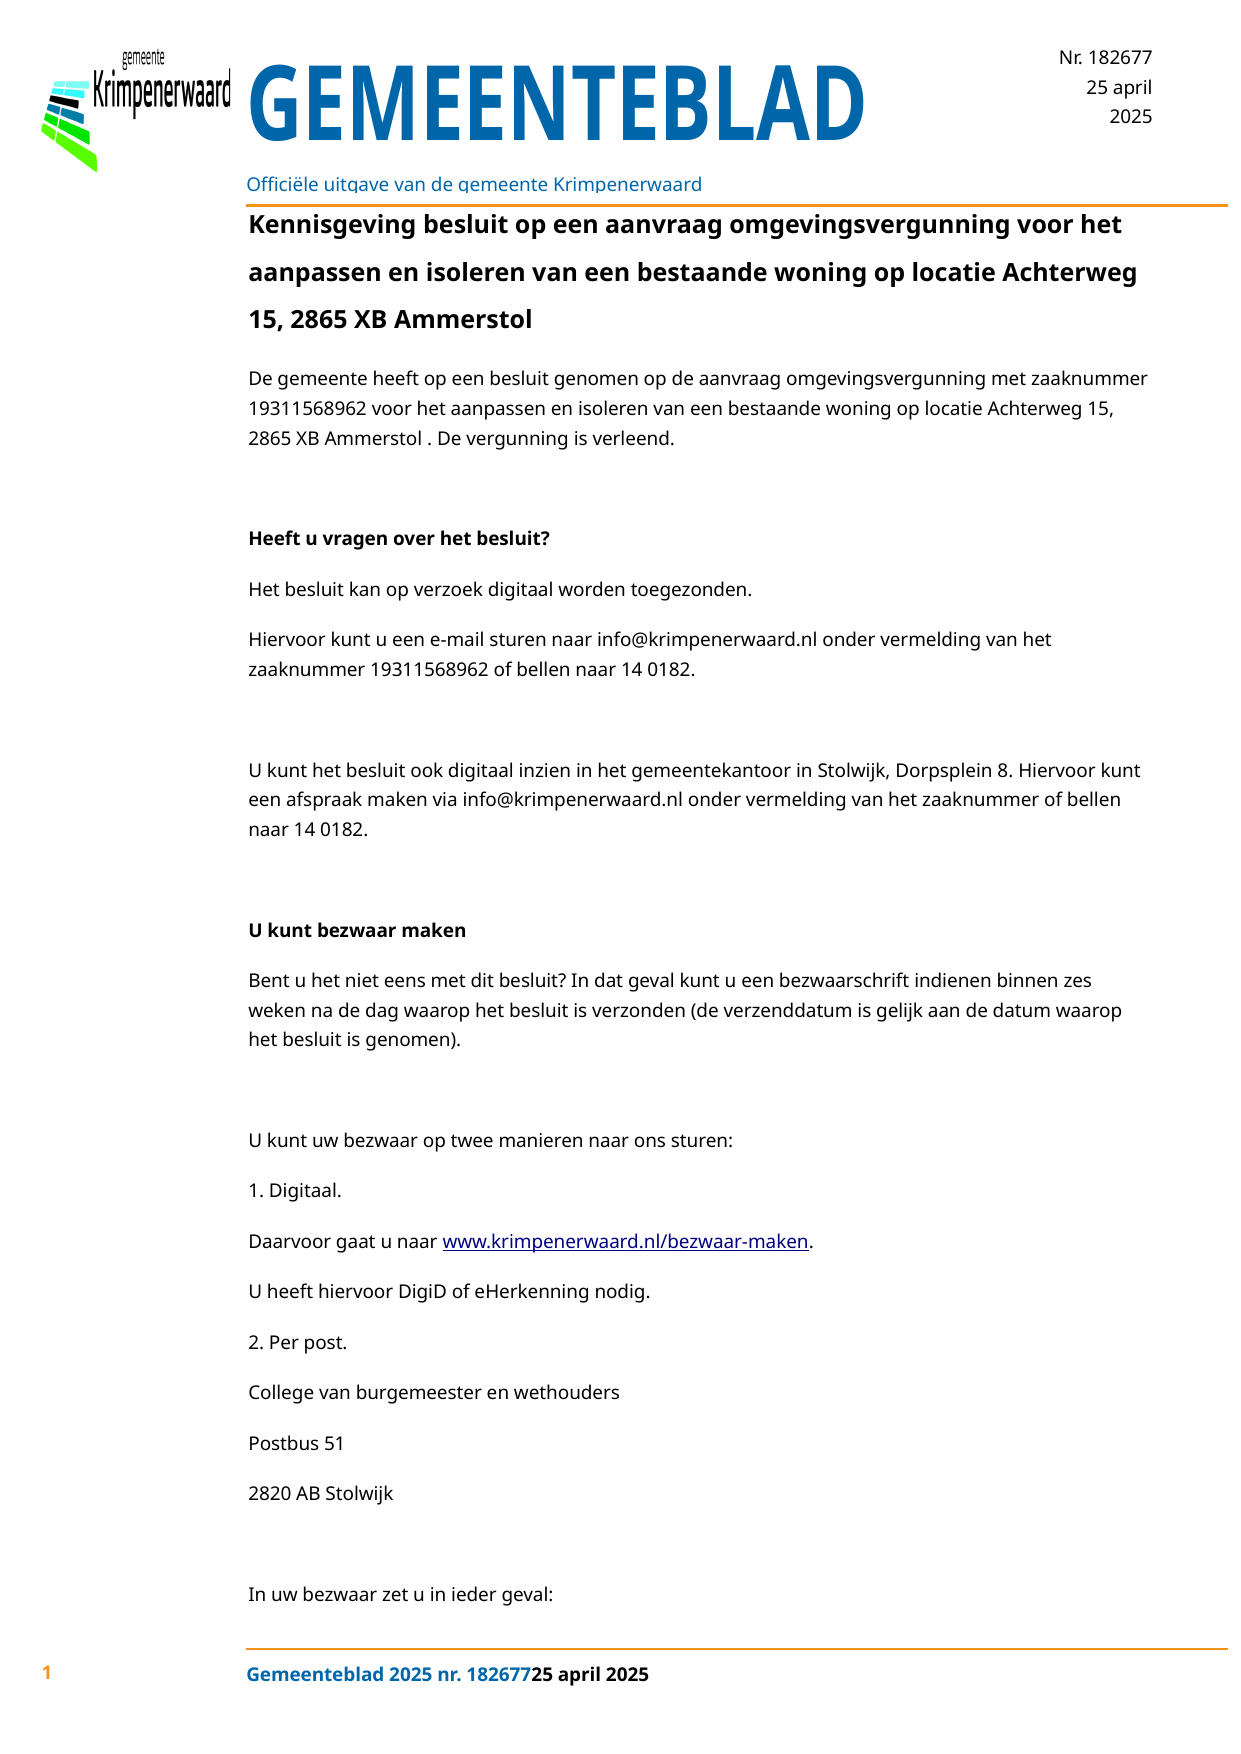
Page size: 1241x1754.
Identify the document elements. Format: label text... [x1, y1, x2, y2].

text 2. Per post. [248, 1329, 1152, 1354]
text U heeft hiervoor DigiD of eHerkenning nodig. [248, 1278, 1152, 1304]
text De gemeente heeft op een besluit genomen op de aanvraag omgevingsvergunning met zaaknummer 19311568962 voor het aanpassen en isoleren van een bestaande woning op locatie Achterweg 15, 2865 XB Ammerstol . De vergunning is verleend. [248, 366, 1152, 450]
text In uw bezwaar zet u in ieder geval: [248, 1581, 1152, 1607]
text 2820 AB Stolwijk [248, 1480, 1152, 1506]
text Hiervoor kunt u een e-mail sturen naar info@krimpenerwaard.nl onder vermelding van het zaaknummer 19311568962 of bellen naar 14 0182. [248, 626, 1152, 682]
text U kunt bezwaar maken [248, 917, 1152, 942]
text Postbus 51 [248, 1430, 1152, 1455]
picture [41, 47, 231, 172]
text Bent u het niet eens met dit besluit? In dat geval kunt u een bezwaarschrift indienen binnen zes weken na de dag waarop het besluit is verzonden (de verzenddatum is gelijk aan de datum waarop het besluit is genomen). [248, 967, 1152, 1052]
text 1. Digitaal. [248, 1178, 1152, 1203]
text U kunt het besluit ook digitaal inzien in het gemeentekantoor in Stolwijk, Dorpsplein 8. Hiervoor kunt een afspraak maken via info@krimpenerwaard.nl onder vermelding van het zaaknummer of bellen naar 14 0182. [248, 757, 1152, 842]
text Heeft u vragen over het besluit? [248, 526, 1152, 551]
text U kunt uw bezwaar op twee manieren naar ons sturen: [248, 1127, 1152, 1153]
text Kennisgeving besluit op een aanvraag omgevingsvergunning voor het aanpassen en isoleren van een bestaande woning op locatie Achterweg 15, 2865 XB Ammerstol [248, 207, 1152, 336]
text Daarvoor gaat u naar www.krimpenerwaard.nl/bezwaar-maken. [248, 1228, 1152, 1254]
text College van burgemeester en wethouders [248, 1379, 1152, 1405]
text Het besluit kan op verzoek digitaal worden toegezonden. [248, 576, 1152, 602]
